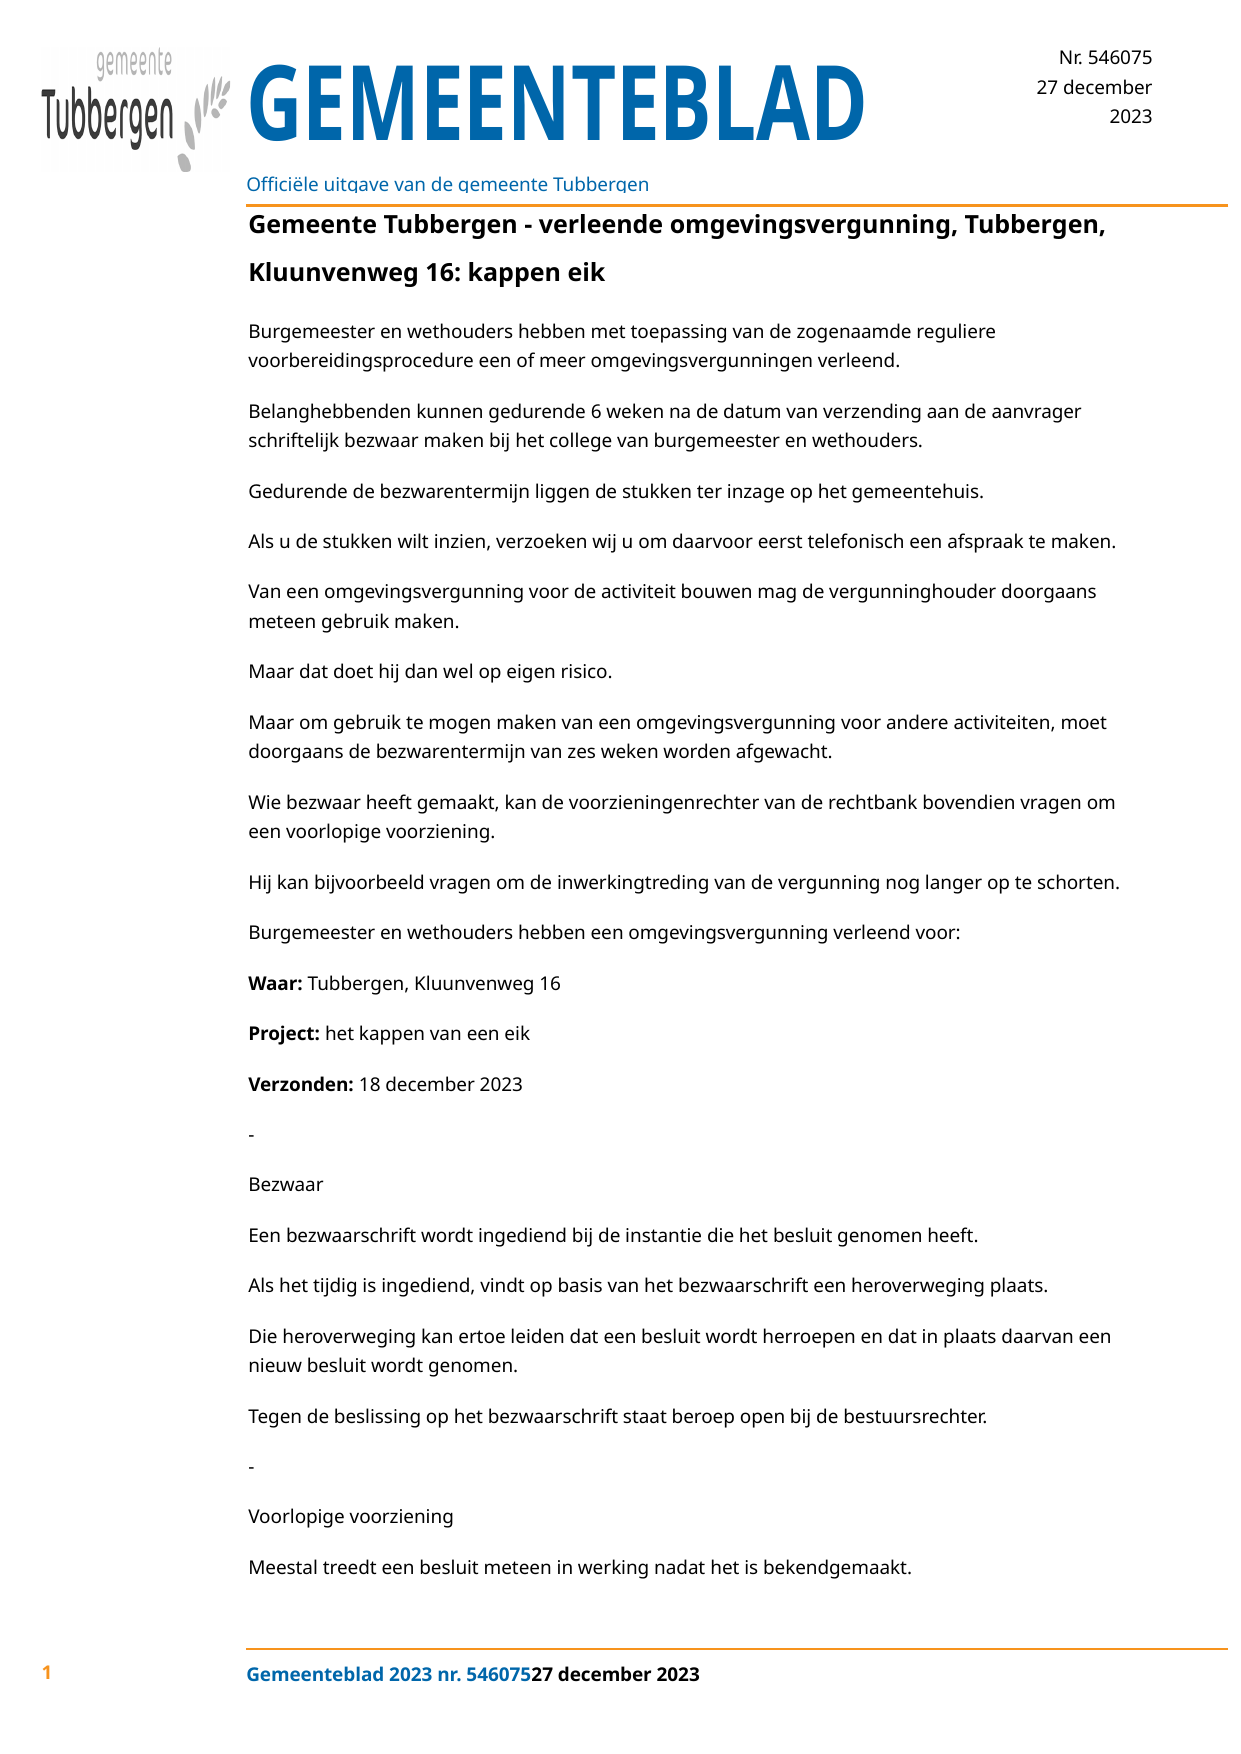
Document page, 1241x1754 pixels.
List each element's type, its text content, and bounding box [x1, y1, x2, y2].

text Verzonden: 18 december 2023 [248, 1071, 1152, 1097]
text Maar dat doet hij dan wel op eigen risico. [248, 659, 1152, 684]
text - [248, 1121, 1152, 1147]
text Maar om gebruik te mogen maken van een omgevingsvergunning voor andere activiteiten, moet doorgaans de bezwarentermijn van zes weken worden afgewacht. [248, 709, 1152, 764]
picture [41, 47, 231, 172]
text Gemeente Tubbergen - verleende omgevingsvergunning, Tubbergen, Kluunvenweg 16: kappen eik [248, 207, 1152, 288]
text Bezwaar [248, 1172, 1152, 1197]
text Hij kan bijvoorbeeld vragen om de inwerkingtreding van de vergunning nog langer op te schorten. [248, 869, 1152, 895]
text Belanghebbenden kunnen gedurende 6 weken na de datum van verzending aan de aanvrager schriftelijk bezwaar maken bij het college van burgemeester en wethouders. [248, 398, 1152, 453]
text Wie bezwaar heeft gemaakt, kan de voorzieningenrechter van de rechtbank bovendien vragen om een voorlopige voorziening. [248, 789, 1152, 844]
text Een bezwaarschrift wordt ingediend bij de instantie die het besluit genomen heeft. [248, 1222, 1152, 1248]
text Tegen de beslissing op het bezwaarschrift staat beroep open bij de bestuursrechter. [248, 1403, 1152, 1429]
text Burgemeester en wethouders hebben met toepassing van de zogenaamde reguliere voorbereidingsprocedure een of meer omgevingsvergunningen verleend. [248, 318, 1152, 373]
text Als u de stukken wilt inzien, verzoeken wij u om daarvoor eerst telefonisch een afspraak te maken. [248, 528, 1152, 554]
text Gedurende de bezwarentermijn liggen de stukken ter inzage op het gemeentehuis. [248, 478, 1152, 504]
text Van een omgevingsvergunning voor de activiteit bouwen mag de vergunninghouder doorgaans meteen gebruik maken. [248, 579, 1152, 634]
text Meestal treedt een besluit meteen in werking nadat het is bekendgemaakt. [248, 1554, 1152, 1580]
text - [248, 1453, 1152, 1479]
text Als het tijdig is ingediend, vindt op basis van het bezwaarschrift een heroverweging plaats. [248, 1272, 1152, 1298]
text Voorlopige voorziening [248, 1504, 1152, 1529]
text Waar: Tubbergen, Kluunvenweg 16 [248, 970, 1152, 996]
text Burgemeester en wethouders hebben een omgevingsvergunning verleend voor: [248, 919, 1152, 945]
text Die heroverweging kan ertoe leiden dat een besluit wordt herroepen en dat in plaats daarvan een nieuw besluit wordt genomen. [248, 1323, 1152, 1378]
text Project: het kappen van een eik [248, 1020, 1152, 1046]
